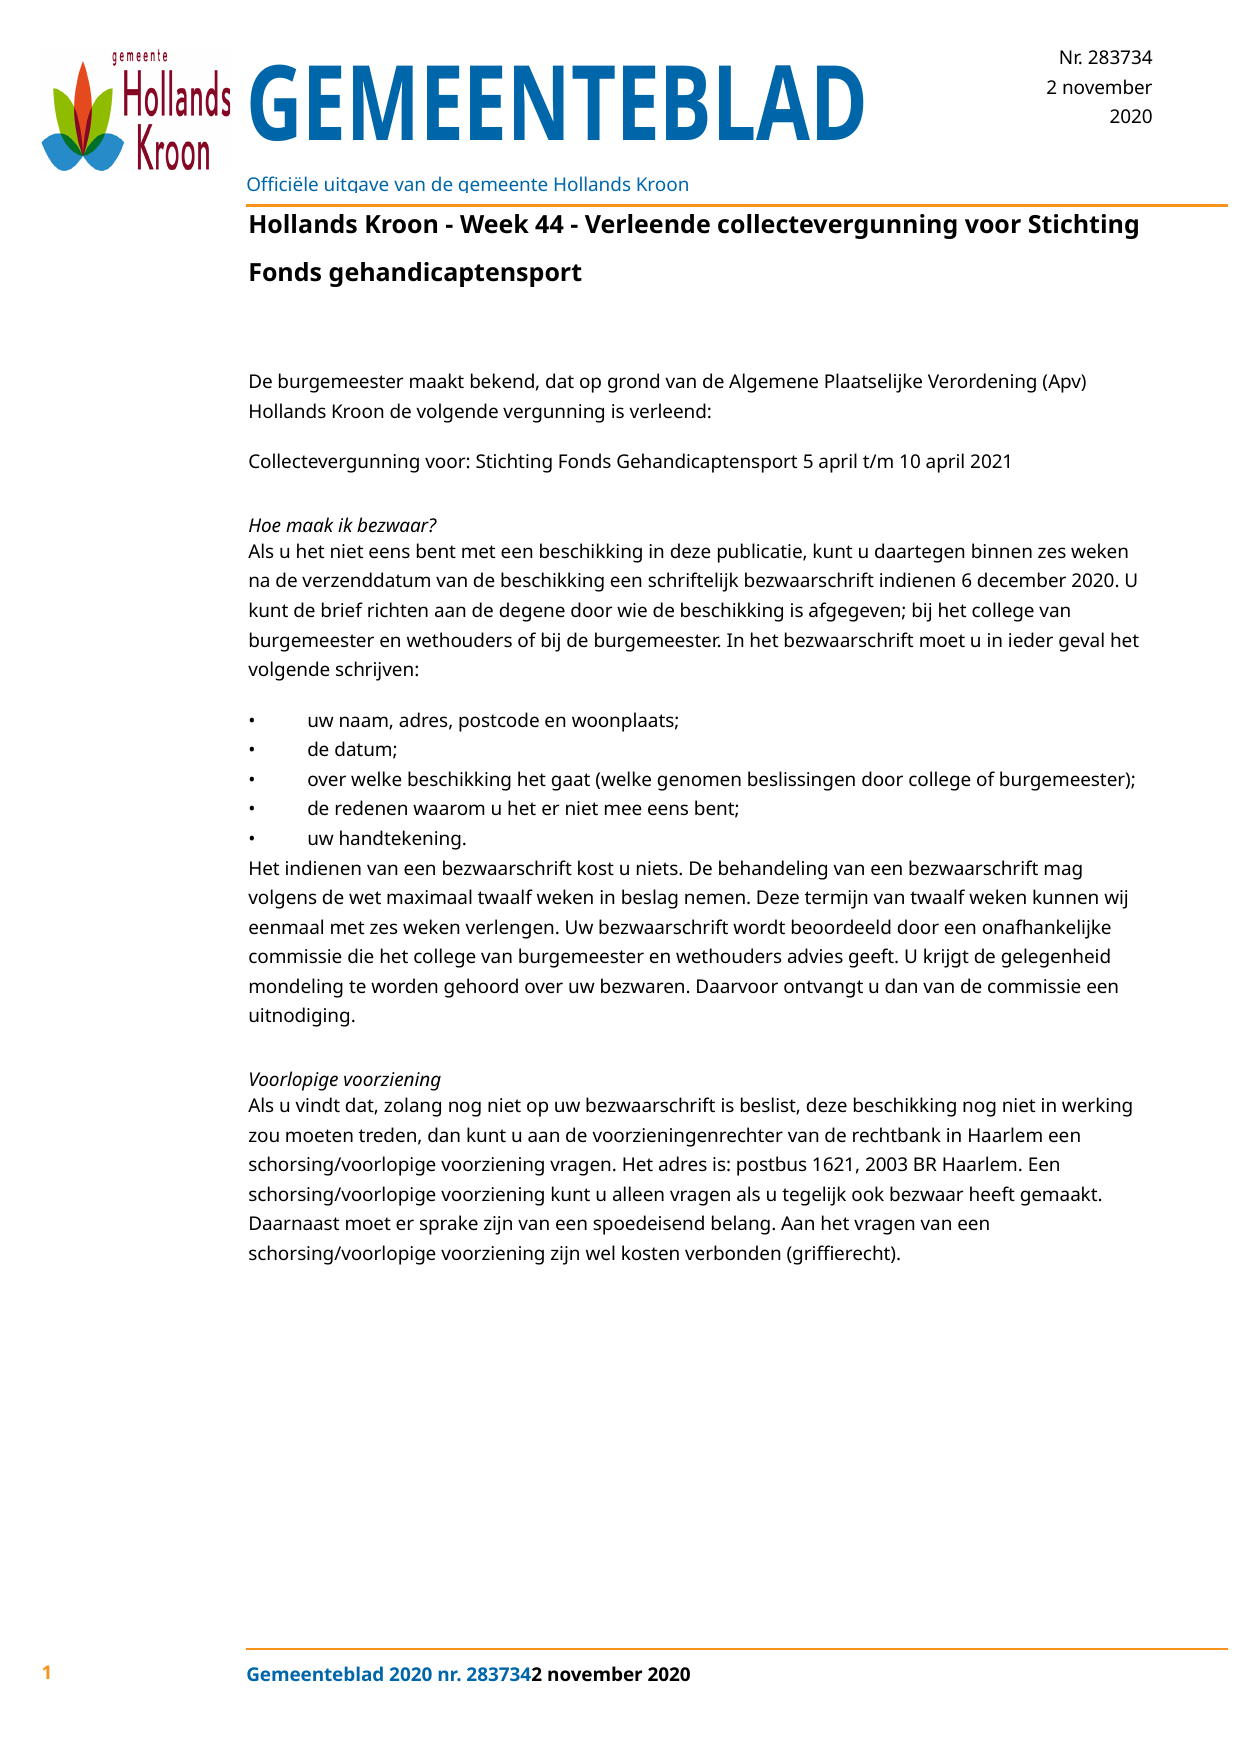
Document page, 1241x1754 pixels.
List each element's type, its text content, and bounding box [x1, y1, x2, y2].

text Het indienen van een bezwaarschrift kost u niets. De behandeling van een bezwaarschrift mag volgens de wet maximaal twaalf weken in beslag nemen. Deze termijn van twaalf weken kunnen wij eenmaal met zes weken verlengen. Uw bezwaarschrift wordt beoordeeld door een onafhankelijke commissie die het college van burgemeester en wethouders advies geeft. U krijgt de gelegenheid mondeling te worden gehoord over uw bezwaren. Daarvoor ontvangt u dan van de commissie een uitnodiging. [248, 855, 1152, 1028]
list over welke beschikking het gaat (welke genomen beslissingen door college of burgemeester); [248, 766, 1152, 792]
list uw handtekening. [248, 825, 1152, 851]
text Als u vindt dat, zolang nog niet op uw bezwaarschrift is beslist, deze beschikking nog niet in werking zou moeten treden, dan kunt u aan de voorzieningenrechter van de rechtbank in Haarlem een schorsing/voorlopige voorziening vragen. Het adres is: postbus 1621, 2003 BR Haarlem. Een schorsing/voorlopige voorziening kunt u alleen vragen als u tegelijk ook bezwaar heeft gemaakt. Daarnaast moet er sprake zijn van een spoedeisend belang. Aan het vragen van een schorsing/voorlopige voorziening zijn wel kosten verbonden (griffierecht). [248, 1092, 1152, 1266]
picture [41, 47, 231, 172]
text Hollands Kroon - Week 44 - Verleende collectevergunning voor Stichting Fonds gehandicaptensport [248, 207, 1152, 288]
list uw naam, adres, postcode en woonplaats; [248, 707, 1152, 732]
text Hoe maak ik bezwaar? [248, 512, 1152, 538]
text Voorlopige voorziening [248, 1067, 1152, 1092]
text Collectevergunning voor: Stichting Fonds Gehandicaptensport 5 april t/m 10 april 2021 [248, 448, 1152, 474]
list de redenen waarom u het er niet mee eens bent; [248, 796, 1152, 821]
text De burgemeester maakt bekend, dat op grond van de Algemene Plaatselijke Verordening (Apv) Hollands Kroon de volgende vergunning is verleend: [248, 368, 1152, 424]
list de datum; [248, 736, 1152, 762]
text Als u het niet eens bent met een beschikking in deze publicatie, kunt u daartegen binnen zes weken na de verzenddatum van de beschikking een schriftelijk bezwaarschrift indienen 6 december 2020. U kunt de brief richten aan de degene door wie de beschikking is afgegeven; bij het college van burgemeester en wethouders of bij de burgemeester. In het bezwaarschrift moet u in ieder geval het volgende schrijven: [248, 538, 1152, 682]
